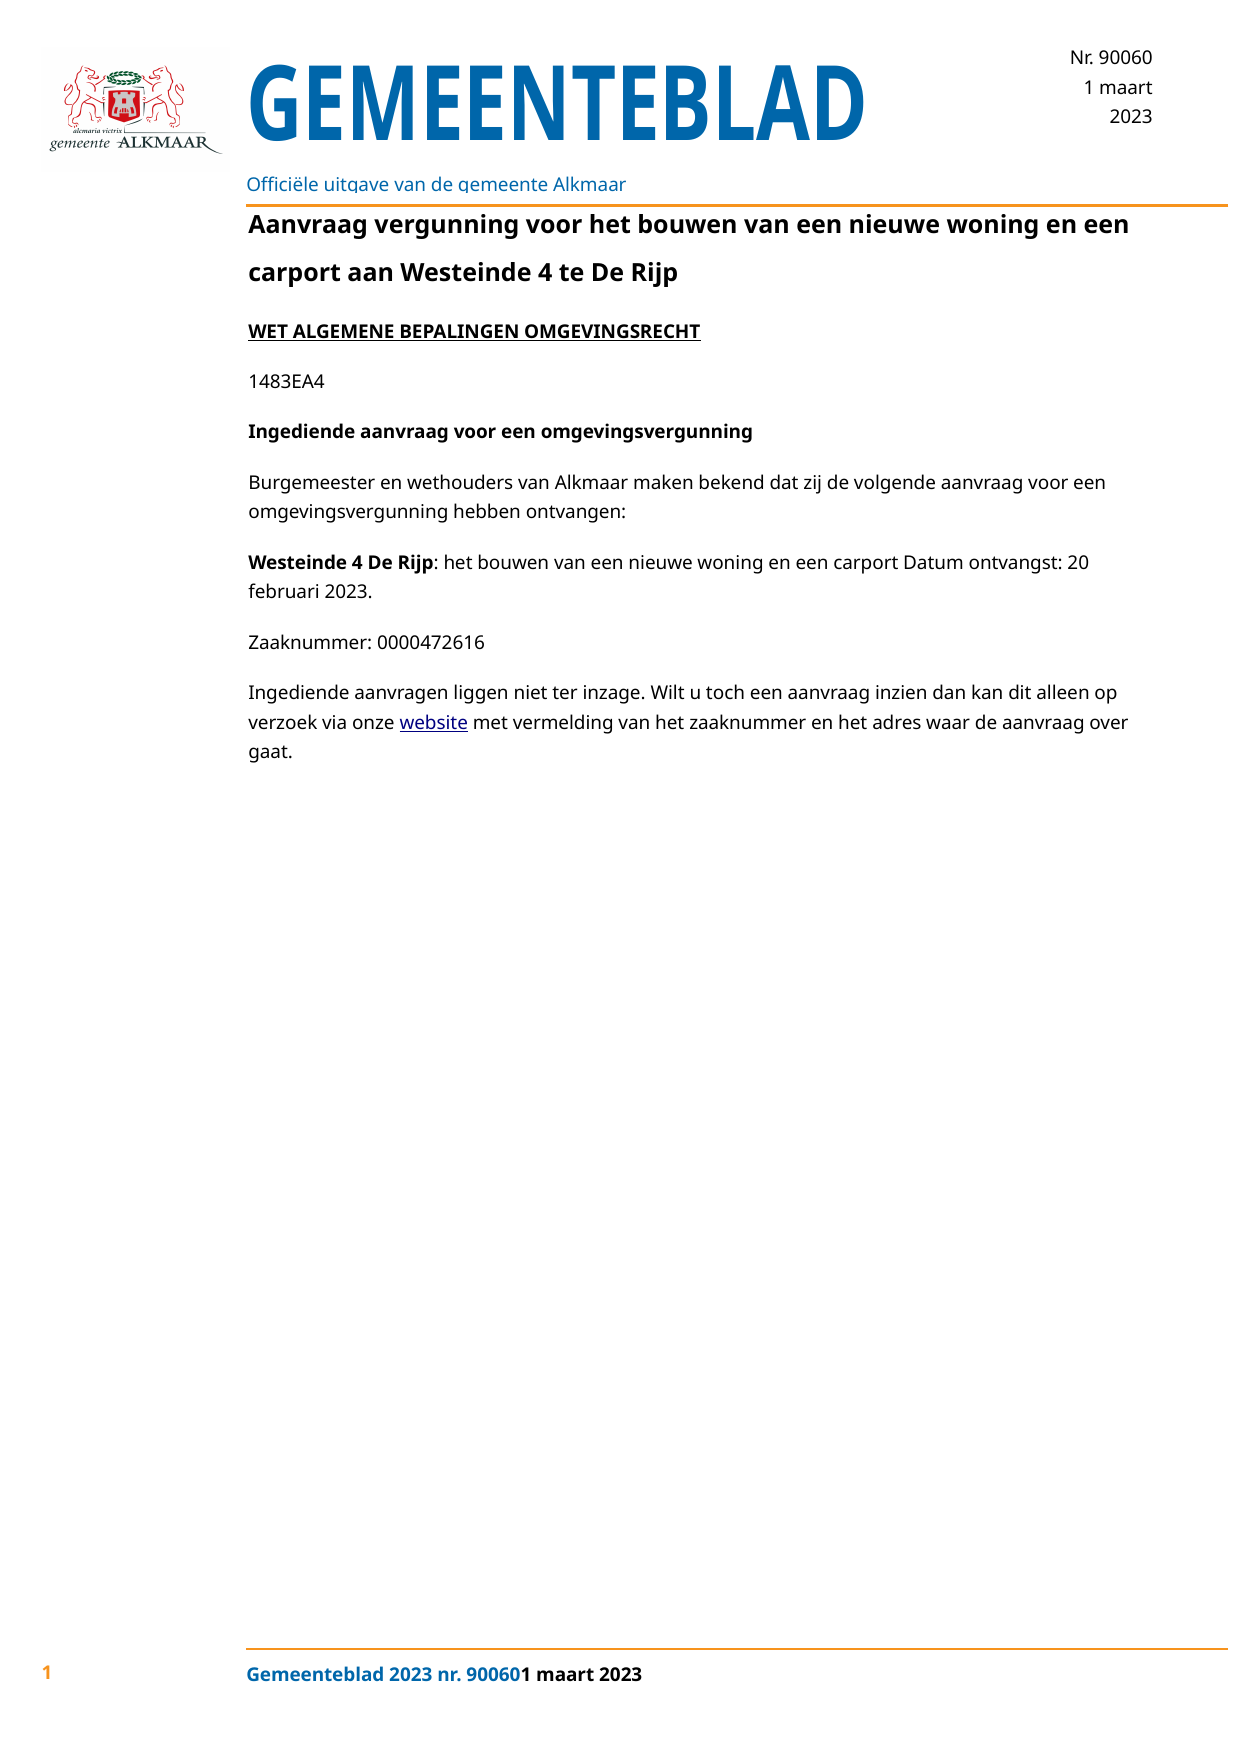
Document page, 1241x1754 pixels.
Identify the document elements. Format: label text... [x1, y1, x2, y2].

text Aanvraag vergunning voor het bouwen van een nieuwe woning en een carport aan Westeinde 4 te De Rijp [248, 207, 1152, 288]
text Westeinde 4 De Rijp: het bouwen van een nieuwe woning en een carport Datum ontvangst: 20 februari 2023. [248, 549, 1152, 604]
picture [41, 47, 231, 172]
text WET ALGEMENE BEPALINGEN OMGEVINGSRECHT [248, 318, 1152, 344]
text Ingediende aanvragen liggen niet ter inzage. Wilt u toch een aanvraag inzien dan kan dit alleen op verzoek via onze website met vermelding van het zaaknummer en het adres waar de aanvraag over gaat. [248, 679, 1152, 764]
text Zaaknummer: 0000472616 [248, 629, 1152, 655]
text Ingediende aanvraag voor een omgevingsvergunning [248, 419, 1152, 444]
text Burgemeester en wethouders van Alkmaar maken bekend dat zij de volgende aanvraag voor een omgevingsvergunning hebben ontvangen: [248, 469, 1152, 524]
text 1483EA4 [248, 368, 1152, 394]
